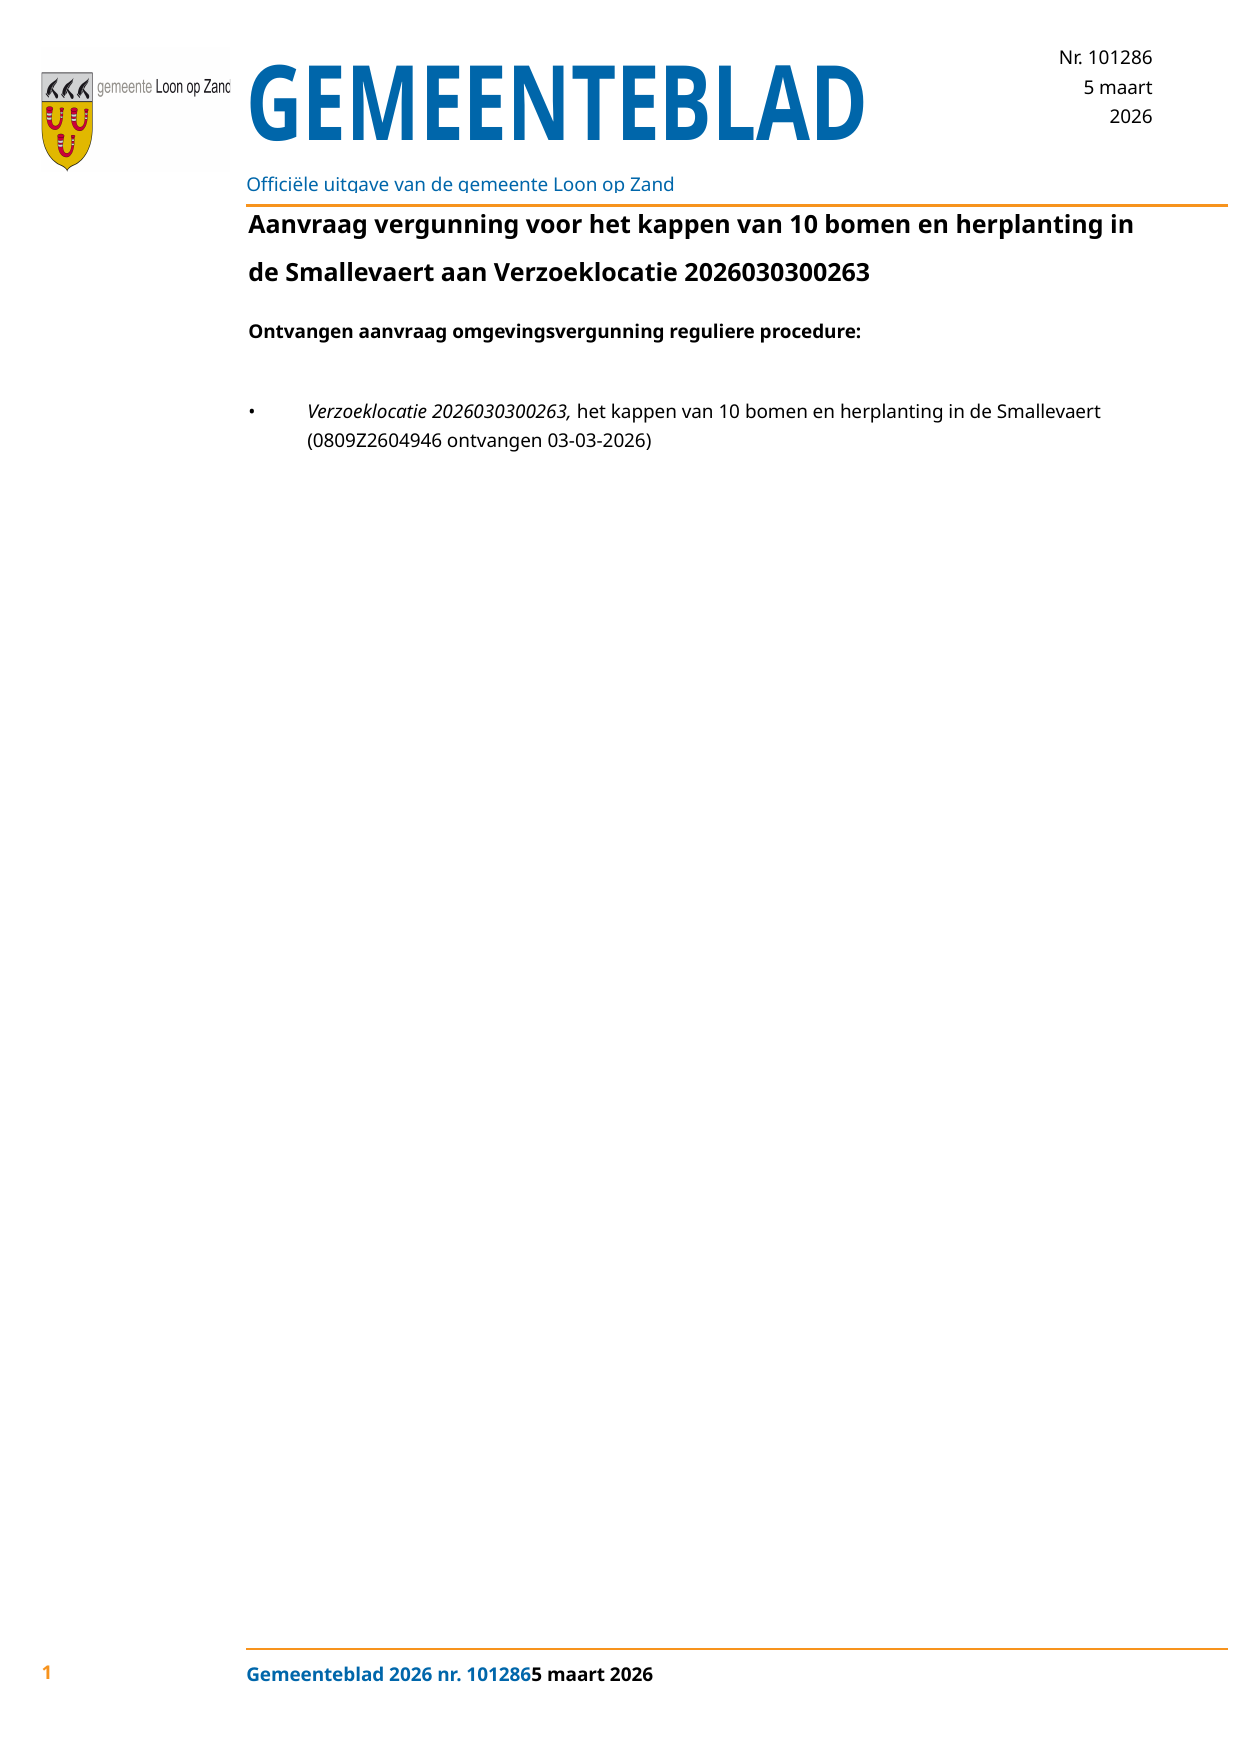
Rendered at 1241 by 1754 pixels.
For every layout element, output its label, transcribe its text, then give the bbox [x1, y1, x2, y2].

list Verzoeklocatie 2026030300263, het kappen van 10 bomen en herplanting in de Smallevaert (0809Z2604946 ontvangen 03-03-2026) [248, 398, 1152, 453]
picture [41, 47, 231, 172]
text Ontvangen aanvraag omgevingsvergunning reguliere procedure: [248, 318, 1152, 344]
text Aanvraag vergunning voor het kappen van 10 bomen en herplanting in de Smallevaert aan Verzoeklocatie 2026030300263 [248, 207, 1152, 288]
